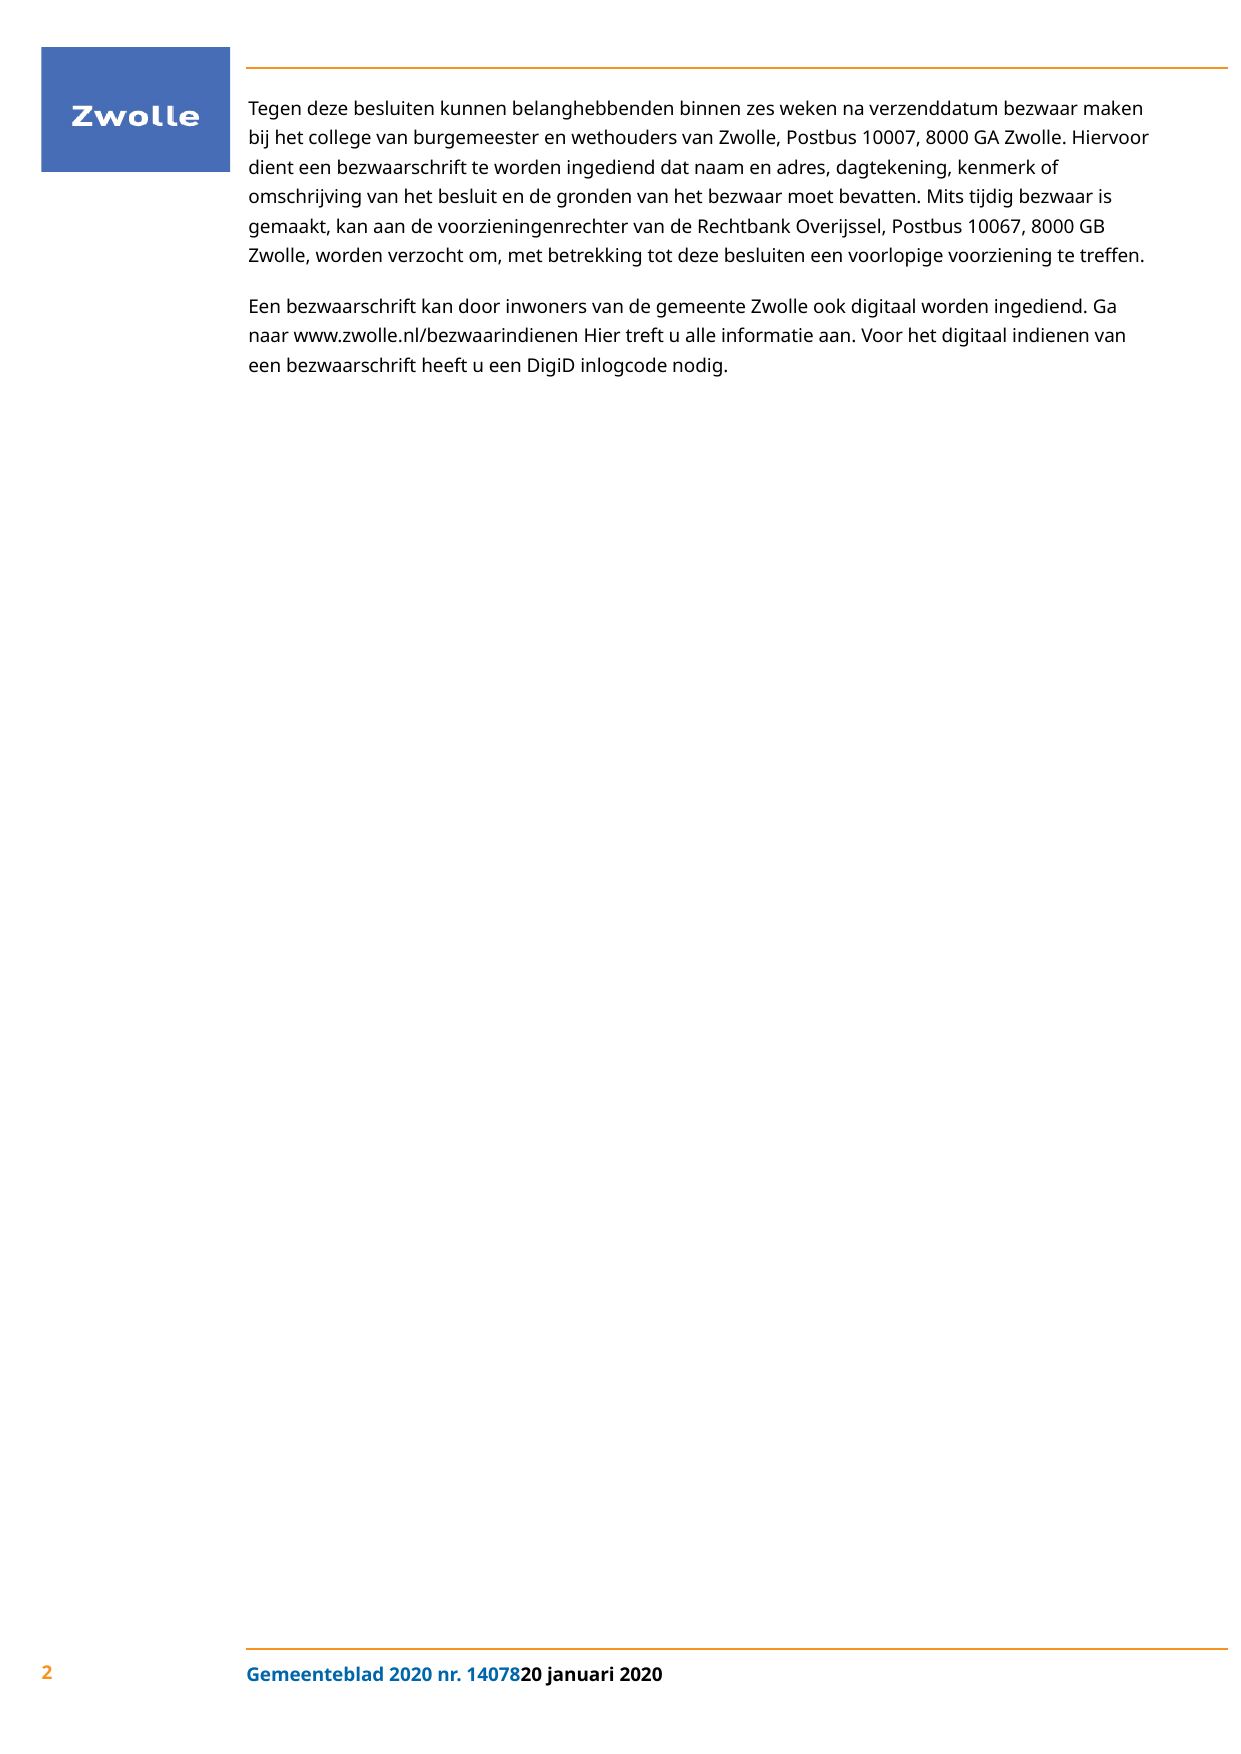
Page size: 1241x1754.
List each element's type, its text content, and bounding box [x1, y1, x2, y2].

picture [41, 47, 231, 172]
text Een bezwaarschrift kan door inwoners van de gemeente Zwolle ook digitaal worden ingediend. Ga naar www.zwolle.nl/bezwaarindienen Hier treft u alle informatie aan. Voor het digitaal indienen van een bezwaarschrift heeft u een DigiD inlogcode nodig. [248, 293, 1152, 378]
text Tegen deze besluiten kunnen belanghebbenden binnen zes weken na verzenddatum bezwaar maken bij het college van burgemeester en wethouders van Zwolle, Postbus 10007, 8000 GA Zwolle. Hiervoor dient een bezwaarschrift te worden ingediend dat naam en adres, dagtekening, kenmerk of omschrijving van het besluit en de gronden van het bezwaar moet bevatten. Mits tijdig bezwaar is gemaakt, kan aan de voorzieningenrechter van de Rechtbank Overijssel, Postbus 10067, 8000 GB Zwolle, worden verzocht om, met betrekking tot deze besluiten een voorlopige voorziening te treffen. [248, 95, 1152, 268]
